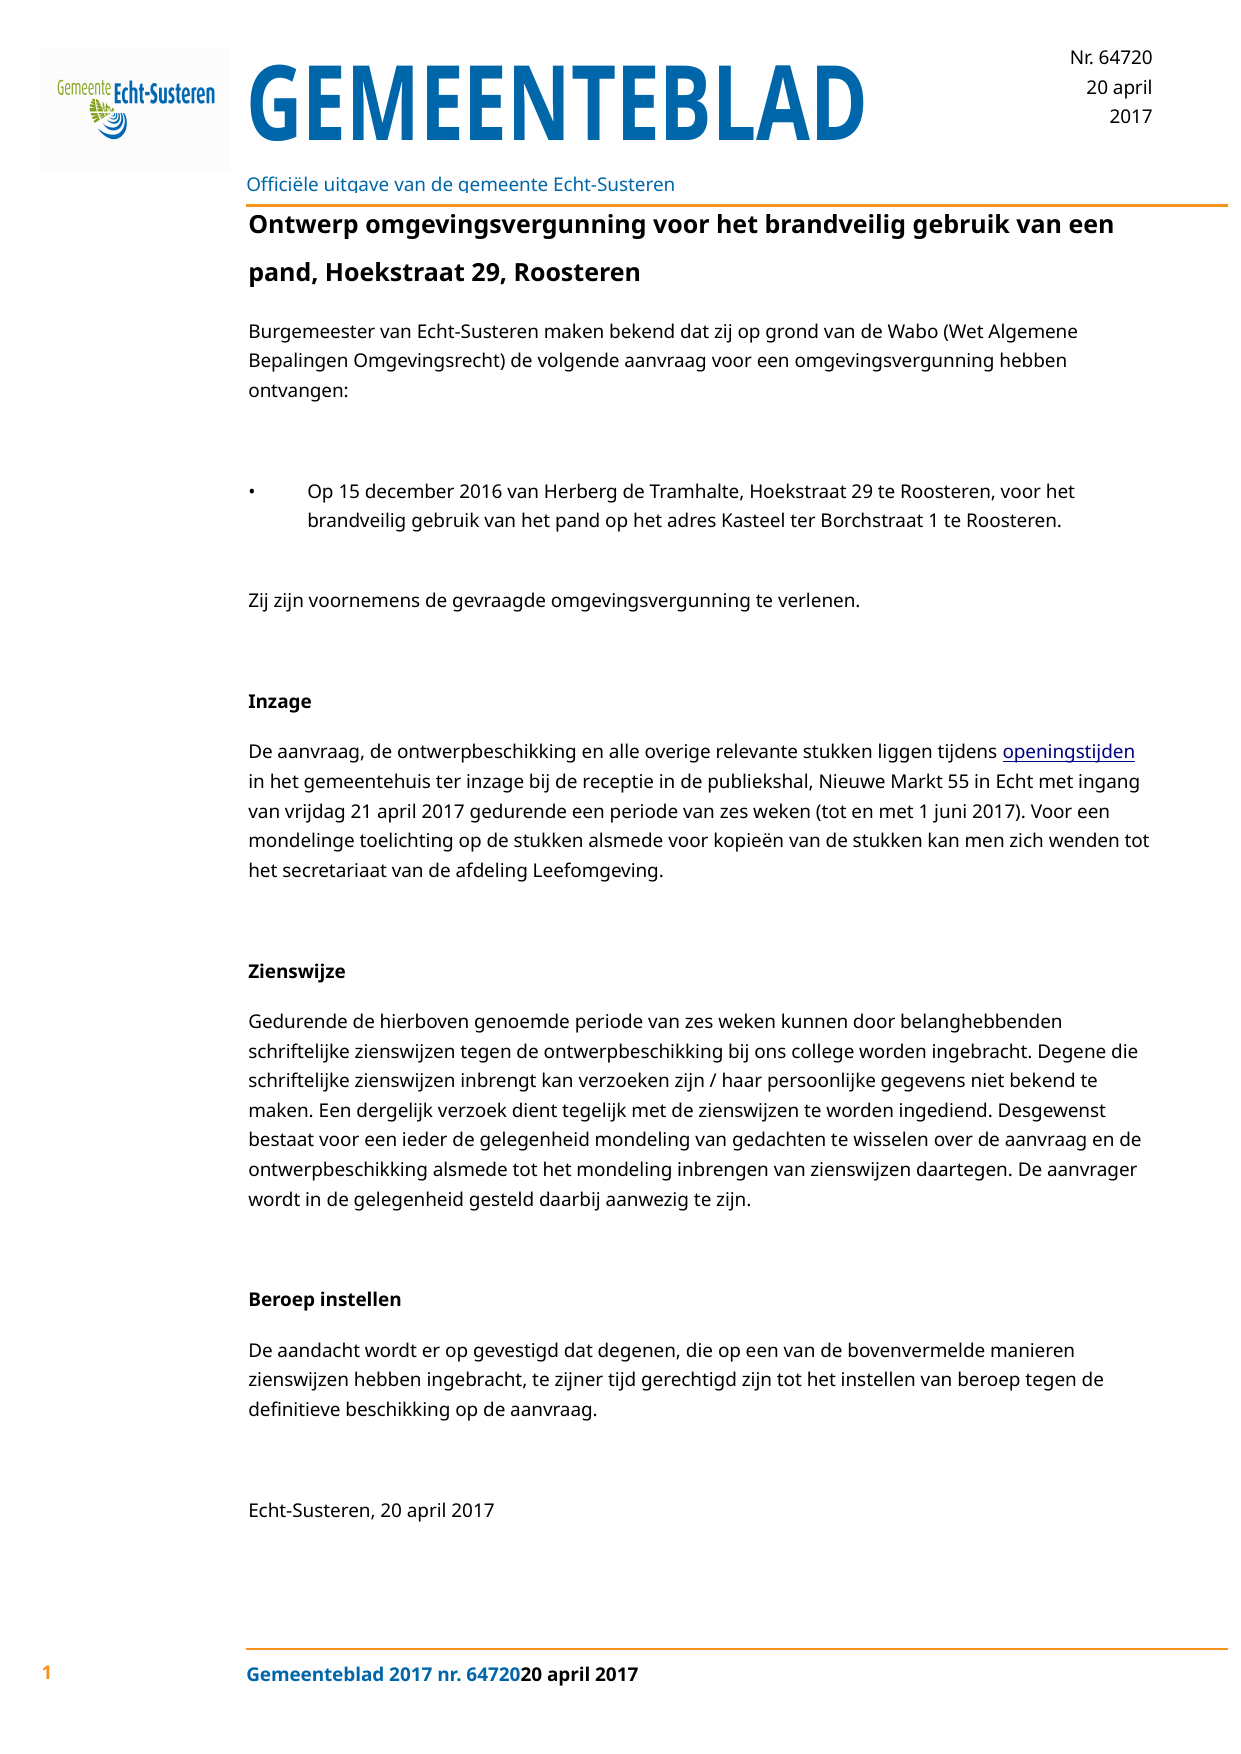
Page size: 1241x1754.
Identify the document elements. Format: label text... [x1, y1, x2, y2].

text Zienswijze [248, 958, 1152, 984]
text Burgemeester van Echt-Susteren maken bekend dat zij op grond van de Wabo (Wet Algemene Bepalingen Omgevingsrecht) de volgende aanvraag voor een omgevingsvergunning hebben ontvangen: [248, 318, 1152, 403]
text Gedurende de hierboven genoemde periode van zes weken kunnen door belanghebbenden schriftelijke zienswijzen tegen de ontwerpbeschikking bij ons college worden ingebracht. Degene die schriftelijke zienswijzen inbrengt kan verzoeken zijn / haar persoonlijke gegevens niet bekend te maken. Een dergelijk verzoek dient tegelijk met de zienswijzen te worden ingediend. Desgewenst bestaat voor een ieder de gelegenheid mondeling van gedachten te wisselen over de aanvraag en de ontwerpbeschikking alsmede tot het mondeling inbrengen van zienswijzen daartegen. De aanvrager wordt in de gelegenheid gesteld daarbij aanwezig te zijn. [248, 1008, 1152, 1212]
list Op 15 december 2016 van Herberg de Tramhalte, Hoekstraat 29 te Roosteren, voor het brandveilig gebruik van het pand op het adres Kasteel ter Borchstraat 1 te Roosteren. [248, 478, 1152, 533]
text De aanvraag, de ontwerpbeschikking en alle overige relevante stukken liggen tijdens openingstijden in het gemeentehuis ter inzage bij de receptie in de publiekshal, Nieuwe Markt 55 in Echt met ingang van vrijdag 21 april 2017 gedurende een periode van zes weken (tot en met 1 juni 2017). Voor een mondelinge toelichting op de stukken alsmede voor kopieën van de stukken kan men zich wenden tot het secretariaat van de afdeling Leefomgeving. [248, 739, 1152, 883]
picture [41, 47, 231, 172]
text De aandacht wordt er op gevestigd dat degenen, die op een van de bovenvermelde manieren zienswijzen hebben ingebracht, te zijner tijd gerechtigd zijn tot het instellen van beroep tegen de definitieve beschikking op de aanvraag. [248, 1337, 1152, 1422]
text Beroep instellen [248, 1287, 1152, 1312]
text Echt-Susteren, 20 april 2017 [248, 1497, 1152, 1523]
text Ontwerp omgevingsvergunning voor het brandveilig gebruik van een pand, Hoekstraat 29, Roosteren [248, 207, 1152, 288]
text Zij zijn voornemens de gevraagde omgevingsvergunning te verlenen. [248, 587, 1152, 613]
text Inzage [248, 688, 1152, 714]
